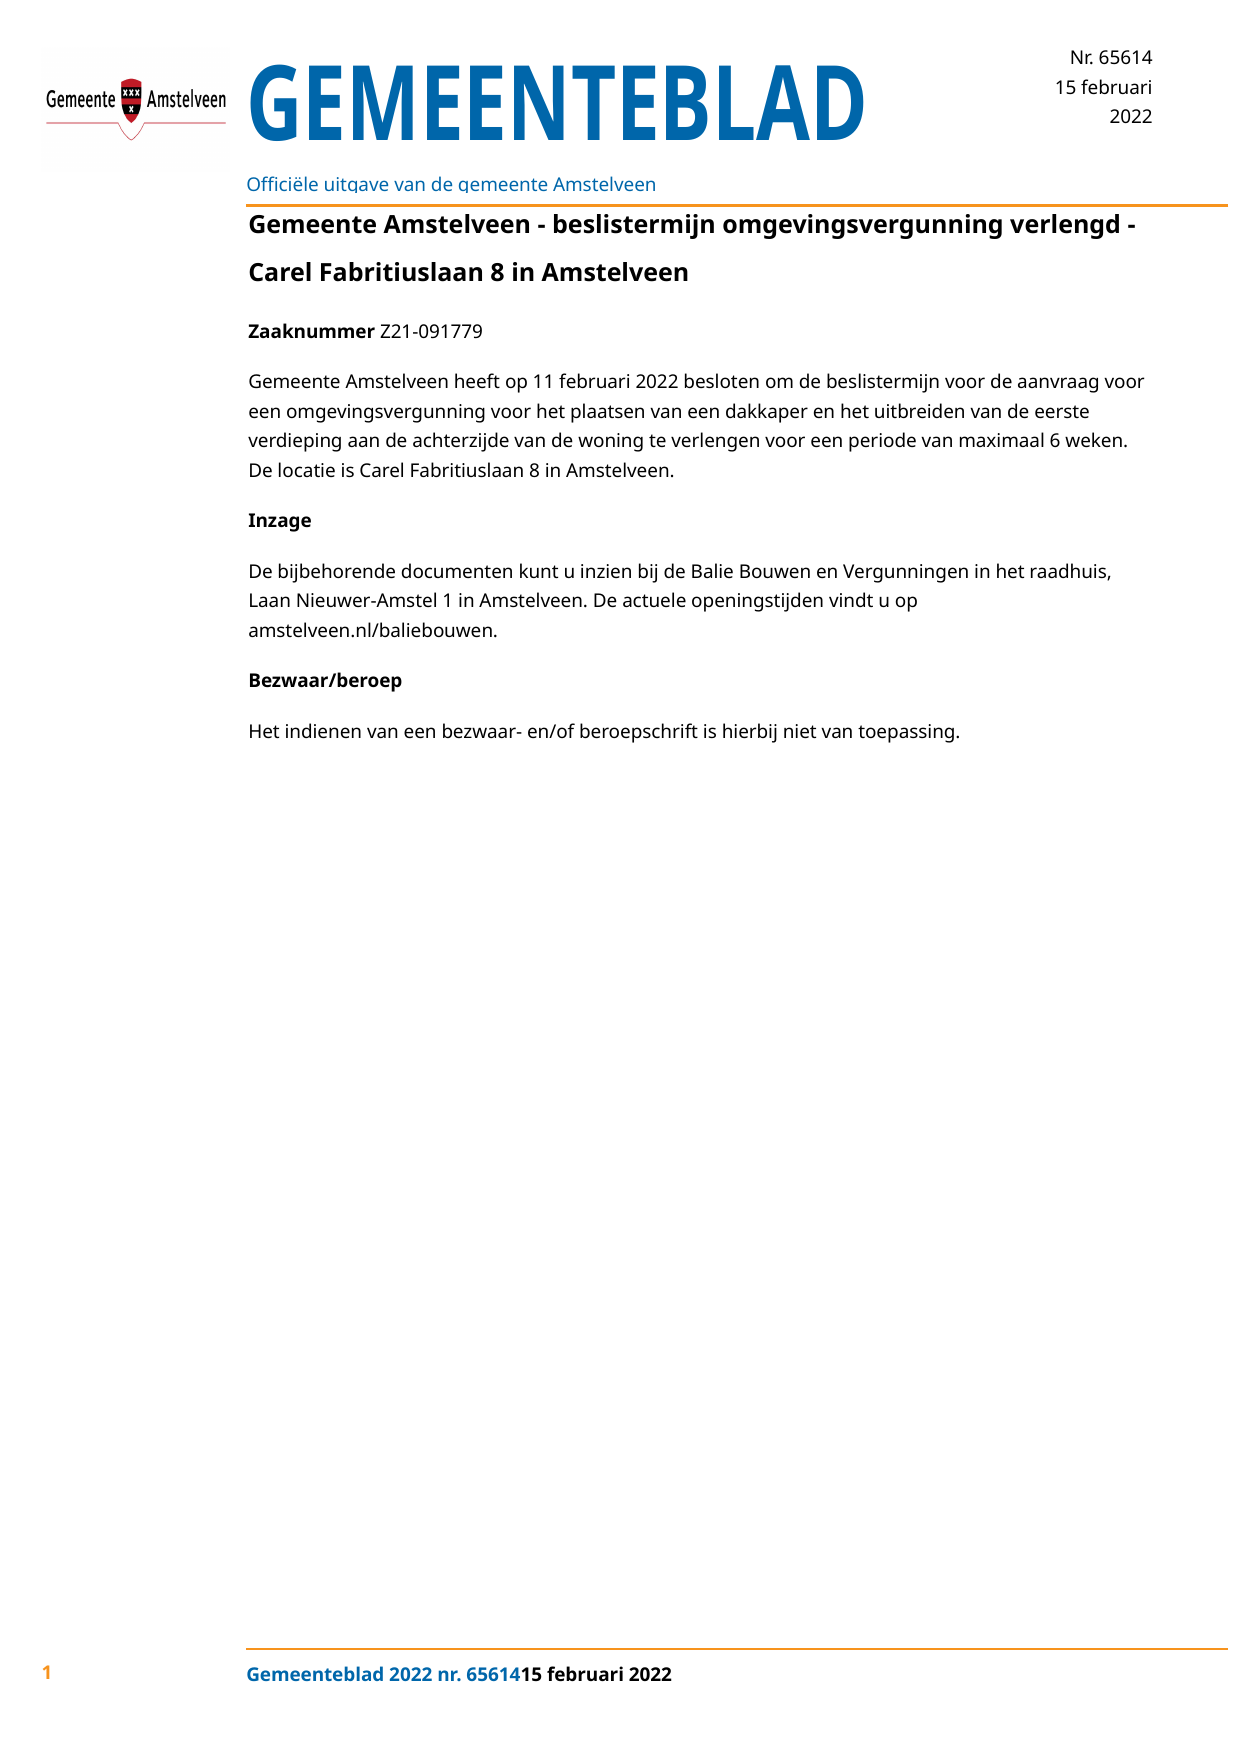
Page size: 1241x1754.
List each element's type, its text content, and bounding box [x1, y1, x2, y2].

text Zaaknummer Z21-091779 [248, 318, 1152, 344]
text De bijbehorende documenten kunt u inzien bij de Balie Bouwen en Vergunningen in het raadhuis, Laan Nieuwer-Amstel 1 in Amstelveen. De actuele openingstijden vindt u op amstelveen.nl/baliebouwen. [248, 558, 1152, 643]
text Inzage [248, 507, 1152, 533]
text Gemeente Amstelveen - beslistermijn omgevingsvergunning verlengd - Carel Fabritiuslaan 8 in Amstelveen [248, 207, 1152, 288]
text Het indienen van een bezwaar- en/of beroepschrift is hierbij niet van toepassing. [248, 718, 1152, 744]
picture [41, 47, 231, 172]
text Bezwaar/beroep [248, 667, 1152, 693]
text Gemeente Amstelveen heeft op 11 februari 2022 besloten om de beslistermijn voor de aanvraag voor een omgevingsvergunning voor het plaatsen van een dakkaper en het uitbreiden van de eerste verdieping aan de achterzijde van de woning te verlengen voor een periode van maximaal 6 weken. De locatie is Carel Fabritiuslaan 8 in Amstelveen. [248, 368, 1152, 483]
